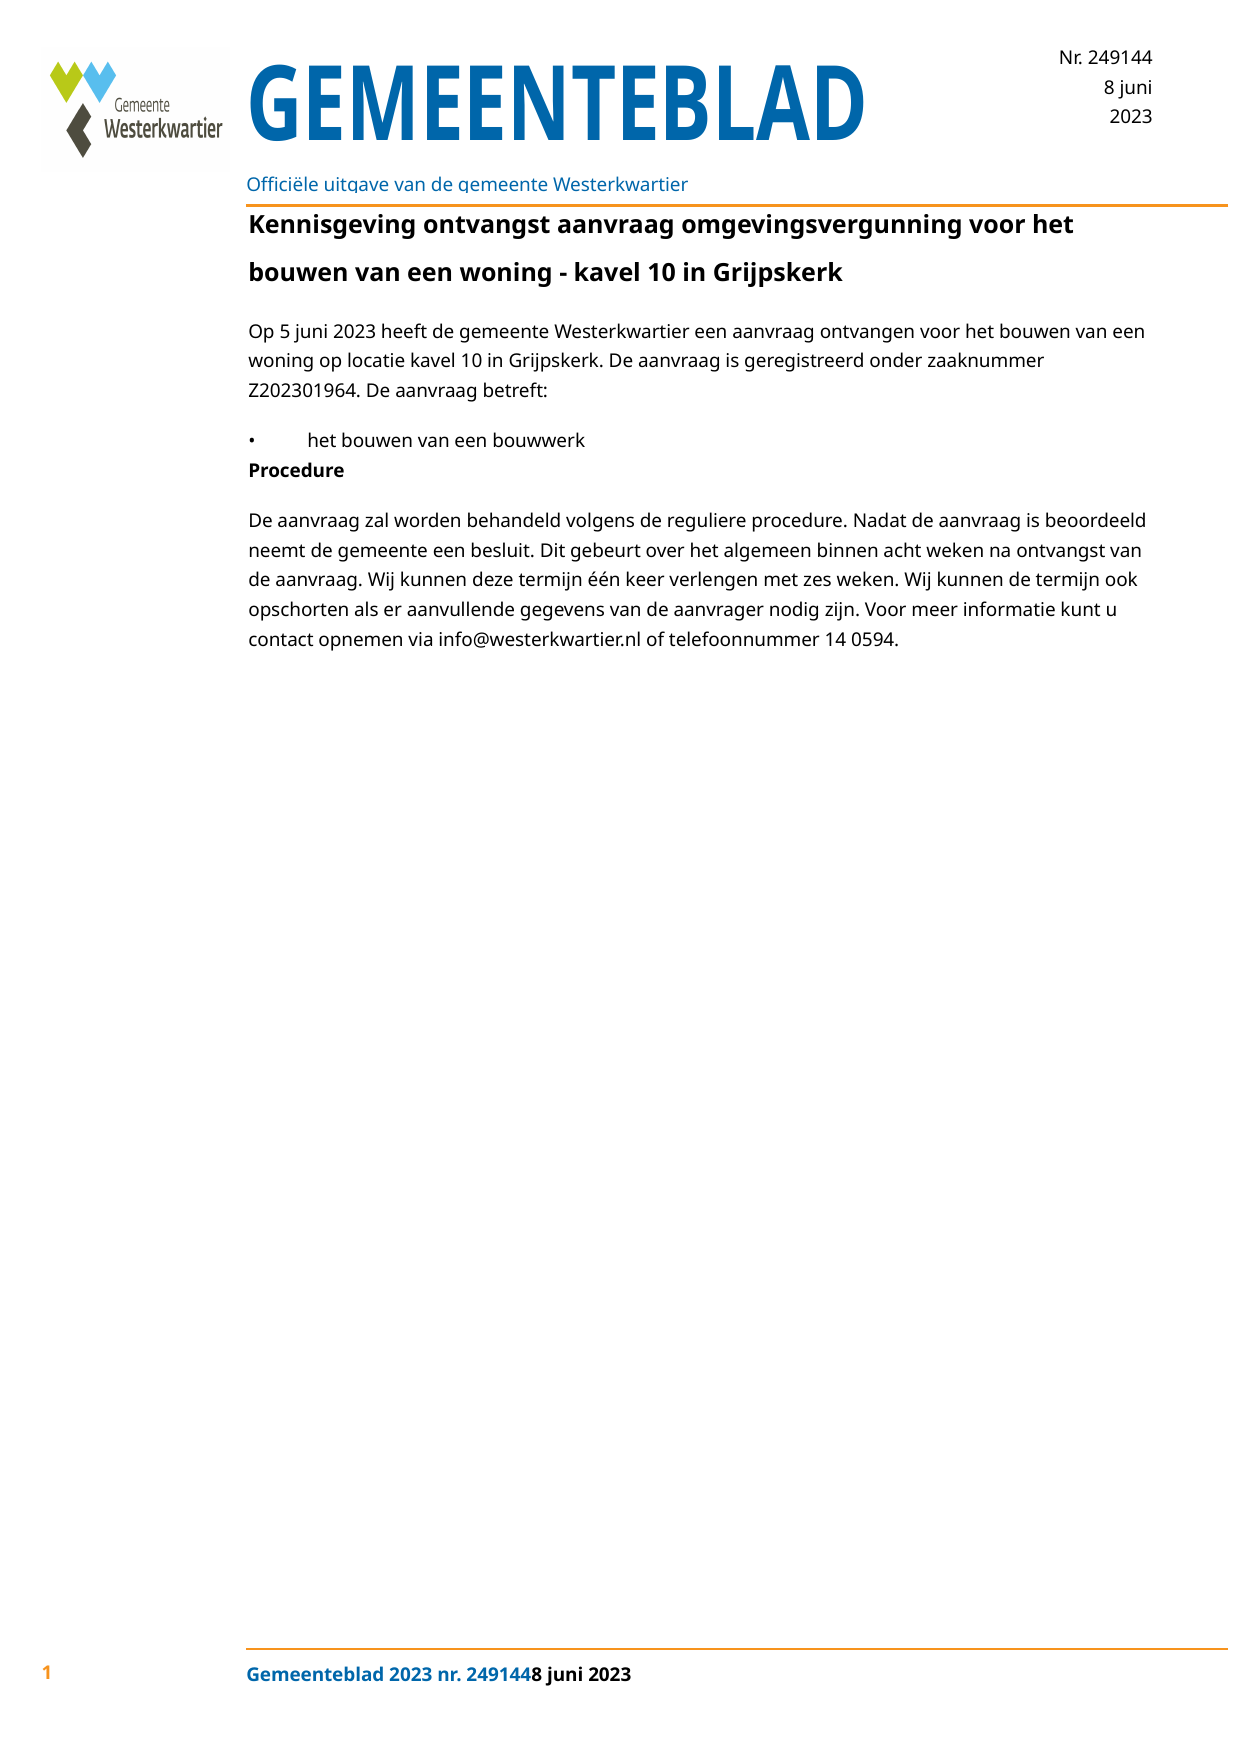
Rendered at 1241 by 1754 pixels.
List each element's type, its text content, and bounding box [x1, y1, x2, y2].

list het bouwen van een bouwwerk [248, 427, 1152, 453]
text Kennisgeving ontvangst aanvraag omgevingsvergunning voor het bouwen van een woning - kavel 10 in Grijpskerk [248, 207, 1152, 288]
text De aanvraag zal worden behandeld volgens de reguliere procedure. Nadat de aanvraag is beoordeeld neemt de gemeente een besluit. Dit gebeurt over het algemeen binnen acht weken na ontvangst van de aanvraag. Wij kunnen deze termijn één keer verlengen met zes weken. Wij kunnen de termijn ook opschorten als er aanvullende gegevens van de aanvrager nodig zijn. Voor meer informatie kunt u contact opnemen via info@westerkwartier.nl of telefoonnummer 14 0594. [248, 507, 1152, 652]
text Op 5 juni 2023 heeft de gemeente Westerkwartier een aanvraag ontvangen voor het bouwen van een woning op locatie kavel 10 in Grijpskerk. De aanvraag is geregistreerd onder zaaknummer Z202301964. De aanvraag betreft: [248, 318, 1152, 403]
picture [41, 47, 231, 172]
text Procedure [248, 457, 1152, 483]
